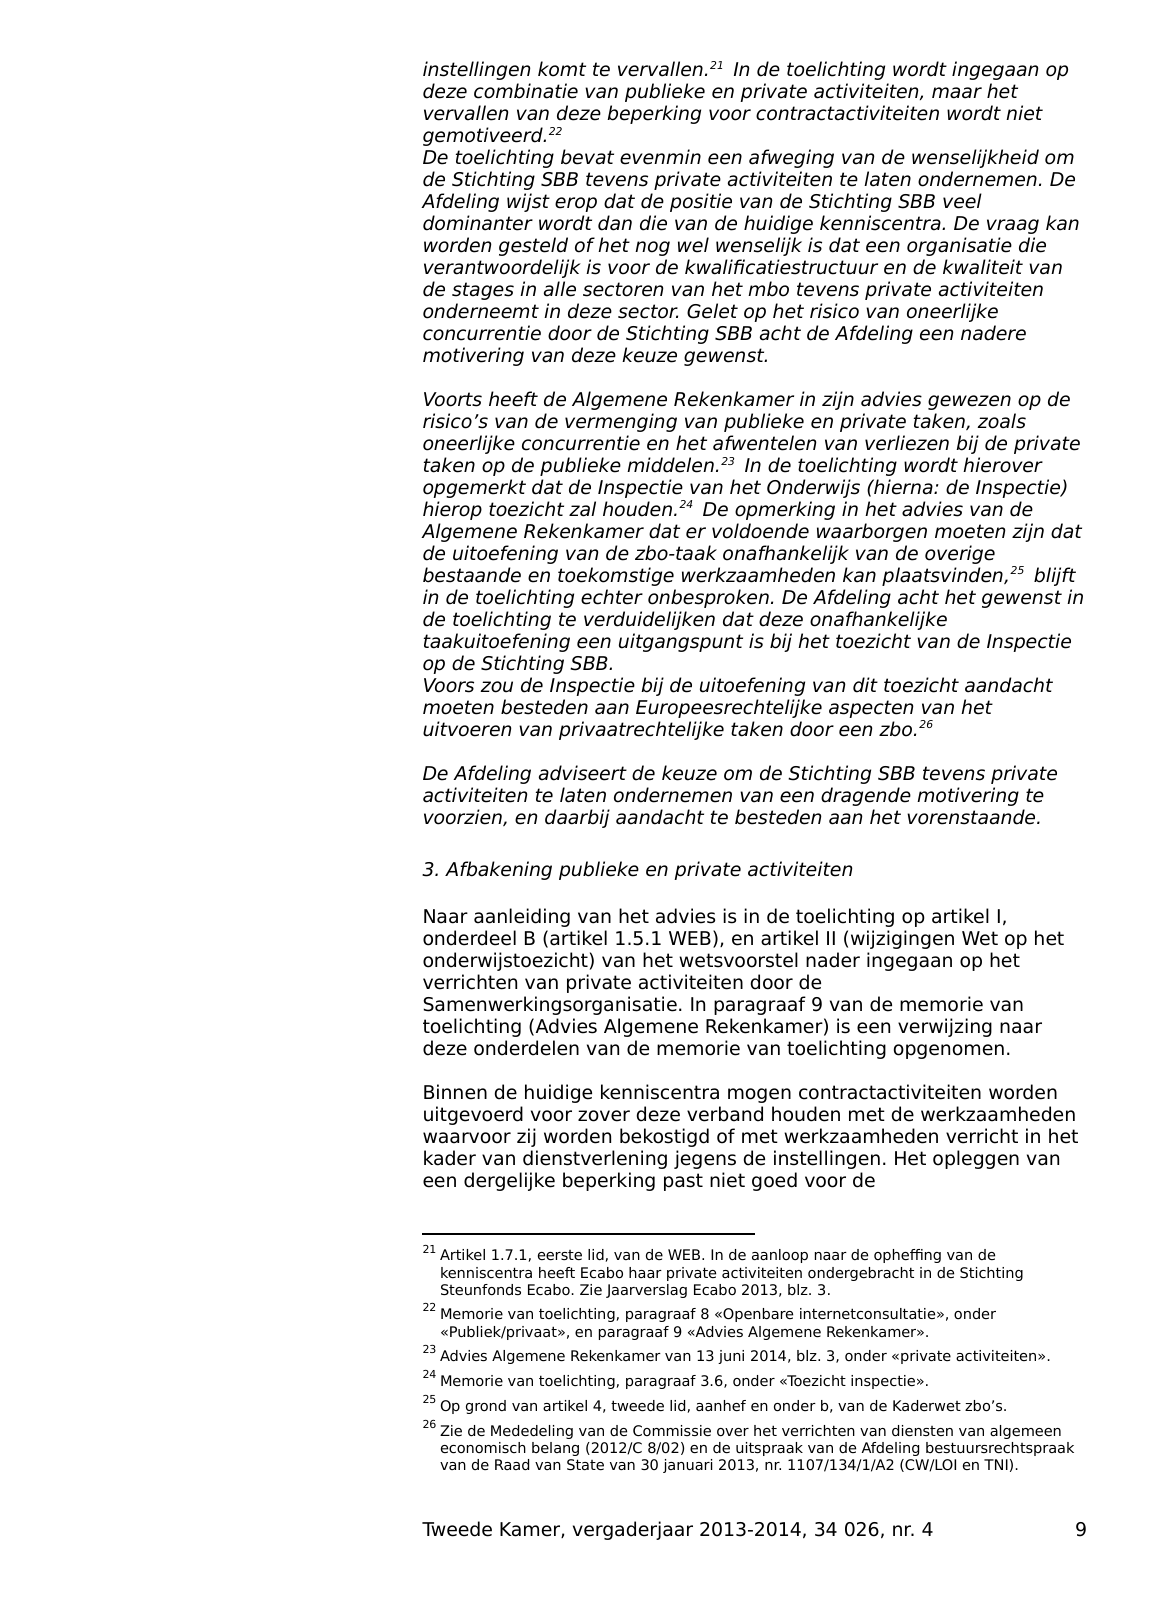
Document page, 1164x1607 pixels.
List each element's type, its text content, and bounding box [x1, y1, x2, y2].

text Voors zou de Inspectie bij de uitoefening van dit toezicht aandacht moeten besteden aan Europeesrechtelijke aspecten van het uitvoeren van privaatrechtelijke taken door een zbo. [422, 675, 1087, 741]
text Naar aanleiding van het advies is in de toelichting op artikel I, onderdeel B (artikel 1.5.1 WEB), en artikel II (wijzigingen Wet op het onderwijstoezicht) van het wetsvoorstel nader ingegaan op het verrichten van private activiteiten door de Samenwerkingsorganisatie. In paragraaf 9 van de memorie van toelichting (Advies Algemene Rekenkamer) is een verwijzing naar deze onderdelen van de memorie van toelichting opgenomen. [422, 906, 1087, 1059]
text De Afdeling adviseert de keuze om de Stichting SBB tevens private activiteiten te laten ondernemen van een dragende motivering te voorzien, en daarbij aandacht te besteden aan het vorenstaande. [422, 763, 1087, 829]
text Memorie van toelichting, paragraaf 3.6, onder «Toezicht inspectie». [422, 1368, 1087, 1391]
text Artikel 1.7.1, eerste lid, van de WEB. In de aanloop naar de opheffing van de kenniscentra heeft Ecabo haar private activiteiten ondergebracht in de Stichting Steunfonds Ecabo. Zie Jaarverslag Ecabo 2013, blz. 3. [422, 1243, 1087, 1299]
text De toelichting bevat evenmin een afweging van de wenselijkheid om de Stichting SBB tevens private activiteiten te laten ondernemen. De Afdeling wijst erop dat de positie van de Stichting SBB veel dominanter wordt dan die van de huidige kenniscentra. De vraag kan worden gesteld of het nog wel wenselijk is dat een organisatie die verantwoordelijk is voor de kwalificatiestructuur en de kwaliteit van de stages in alle sectoren van het mbo tevens private activiteiten onderneemt in deze sector. Gelet op het risico van oneerlijke concurrentie door de Stichting SBB acht de Afdeling een nadere motivering van deze keuze gewenst. [422, 147, 1087, 367]
text instellingen komt te vervallen. In de toelichting wordt ingegaan op deze combinatie van publieke en private activiteiten, maar het vervallen van deze beperking voor contractactiviteiten wordt niet gemotiveerd. [422, 59, 1087, 147]
text Op grond van artikel 4, tweede lid, aanhef en onder b, van de Kaderwet zbo’s. [422, 1393, 1087, 1416]
text Zie de Mededeling van de Commissie over het verrichten van diensten van algemeen economisch belang (2012/C 8/02) en de uitspraak van de Afdeling bestuursrechtspraak van de Raad van State van 30 januari 2013, nr. 1107/134/1/A2 (CW/LOI en TNI). [422, 1418, 1087, 1474]
text Binnen de huidige kenniscentra mogen contractactiviteiten worden uitgevoerd voor zover deze verband houden met de werkzaamheden waarvoor zij worden bekostigd of met werkzaamheden verricht in het kader van dienstverlening jegens de instellingen. Het opleggen van een dergelijke beperking past niet goed voor de [422, 1082, 1087, 1192]
text Advies Algemene Rekenkamer van 13 juni 2014, blz. 3, onder «private activiteiten». [422, 1343, 1087, 1366]
subtitle 3. Afbakening publieke en private activiteiten [422, 859, 1087, 881]
text Voorts heeft de Algemene Rekenkamer in zijn advies gewezen op de risico’s van de vermenging van publieke en private taken, zoals oneerlijke concurrentie en het afwentelen van verliezen bij de private taken op de publieke middelen. In de toelichting wordt hierover opgemerkt dat de Inspectie van het Onderwijs (hierna: de Inspectie) hierop toezicht zal houden. De opmerking in het advies van de Algemene Rekenkamer dat er voldoende waarborgen moeten zijn dat de uitoefening van de zbo-taak onafhankelijk van de overige bestaande en toekomstige werkzaamheden kan plaatsvinden, blijft in de toelichting echter onbesproken. De Afdeling acht het gewenst in de toelichting te verduidelijken dat deze onafhankelijke taakuitoefening een uitgangspunt is bij het toezicht van de Inspectie op de Stichting SBB. [422, 389, 1087, 675]
text Memorie van toelichting, paragraaf 8 «Openbare internetconsultatie», onder «Publiek/privaat», en paragraaf 9 «Advies Algemene Rekenkamer». [422, 1302, 1087, 1341]
